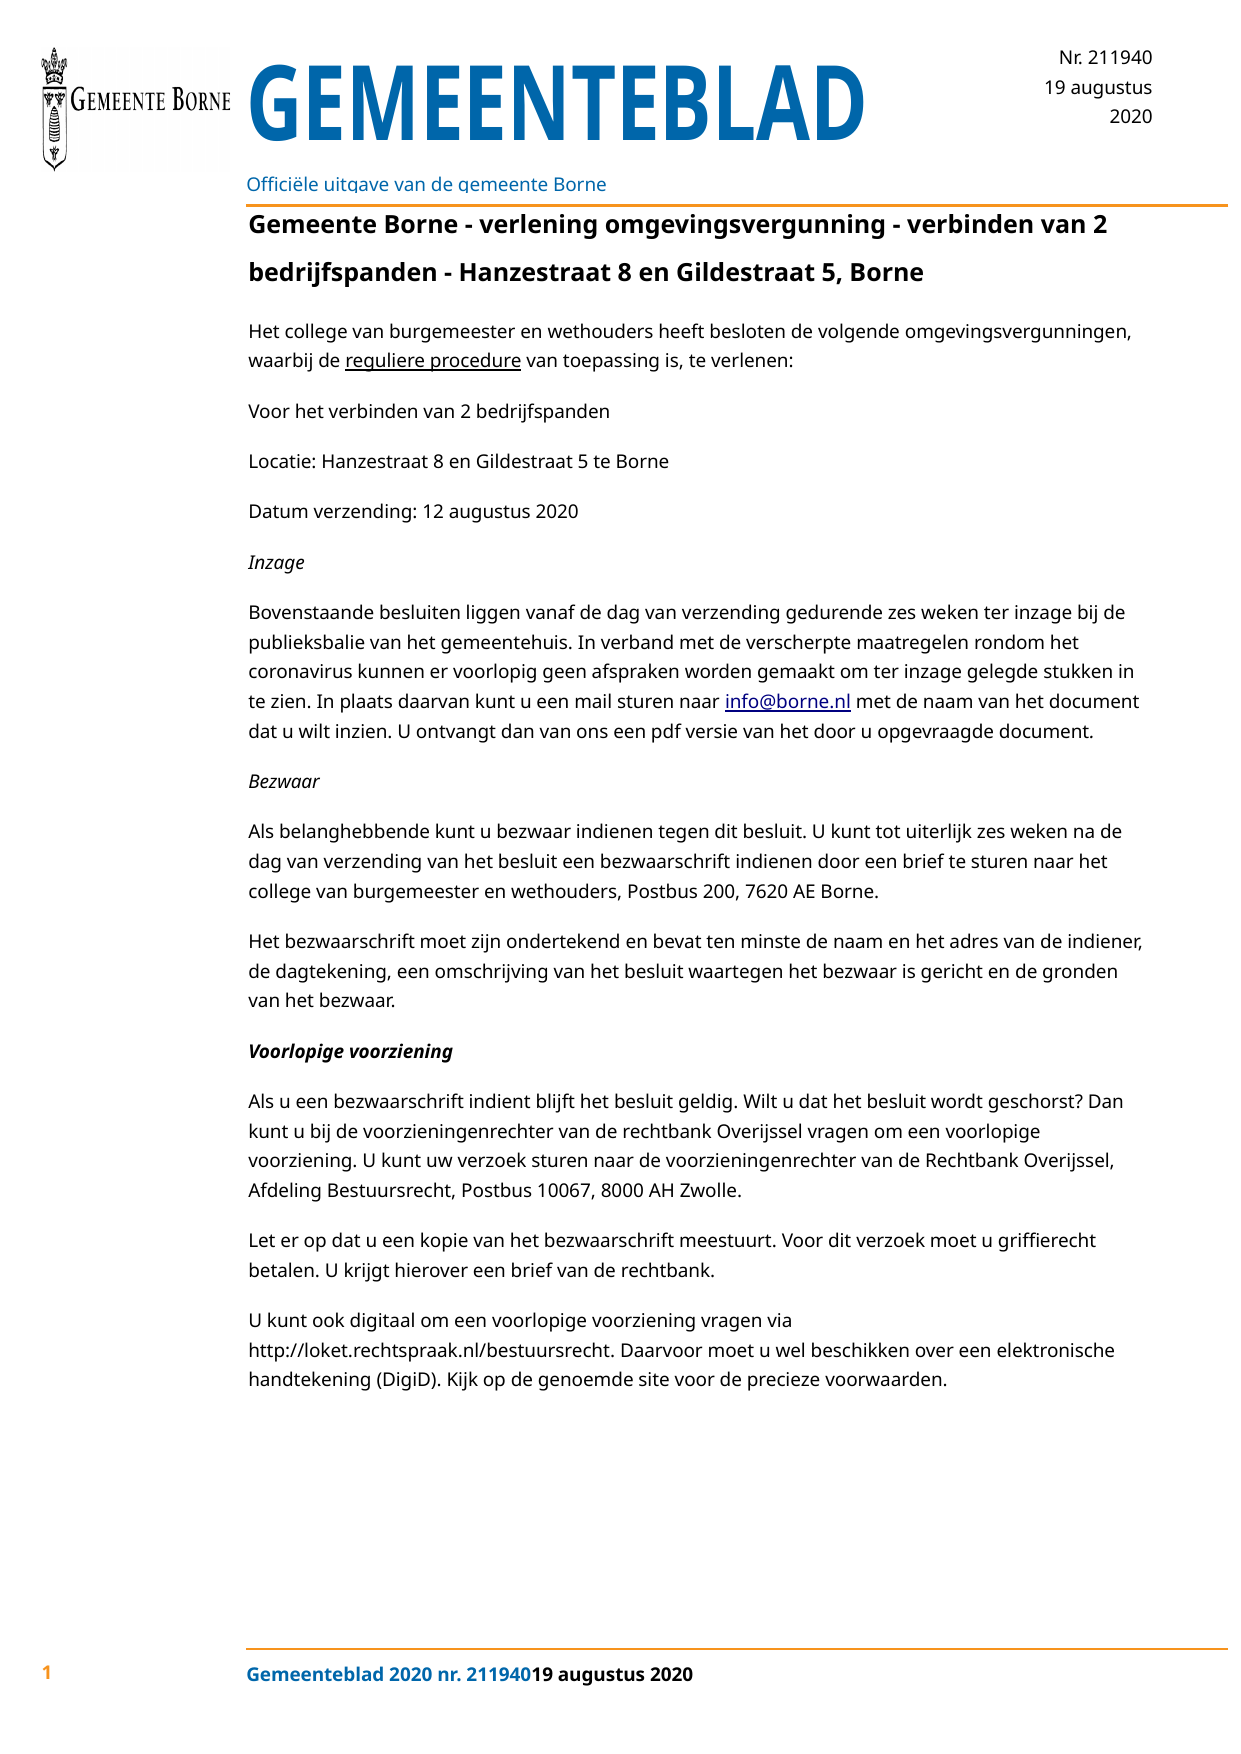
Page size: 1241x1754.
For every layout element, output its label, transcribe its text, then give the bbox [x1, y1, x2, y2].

text U kunt ook digitaal om een voorlopige voorziening vragen via http://loket.rechtspraak.nl/bestuursrecht. Daarvoor moet u wel beschikken over een elektronische handtekening (DigiD). Kijk op de genoemde site voor de precieze voorwaarden. [248, 1307, 1152, 1392]
text Het bezwaarschrift moet zijn ondertekend en bevat ten minste de naam en het adres van de indiener, de dagtekening, een omschrijving van het besluit waartegen het bezwaar is gericht en de gronden van het bezwaar. [248, 928, 1152, 1013]
text Inzage [248, 549, 1152, 575]
text Voorlopige voorziening [248, 1038, 1152, 1064]
picture [41, 47, 231, 172]
text Het college van burgemeester en wethouders heeft besloten de volgende omgevingsvergunningen, waarbij de reguliere procedure van toepassing is, te verlenen: [248, 318, 1152, 373]
text Bovenstaande besluiten liggen vanaf de dag van verzending gedurende zes weken ter inzage bij de publieksbalie van het gemeentehuis. In verband met de verscherpte maatregelen rondom het coronavirus kunnen er voorlopig geen afspraken worden gemaakt om ter inzage gelegde stukken in te zien. In plaats daarvan kunt u een mail sturen naar info@borne.nl met de naam van het document dat u wilt inzien. U ontvangt dan van ons een pdf versie van het door u opgevraagde document. [248, 599, 1152, 744]
text Voor het verbinden van 2 bedrijfspanden [248, 398, 1152, 424]
text Als u een bezwaarschrift indient blijft het besluit geldig. Wilt u dat het besluit wordt geschorst? Dan kunt u bij de voorzieningenrechter van de rechtbank Overijssel vragen om een voorlopige voorziening. U kunt uw verzoek sturen naar de voorzieningenrechter van de Rechtbank Overijssel, Afdeling Bestuursrecht, Postbus 10067, 8000 AH Zwolle. [248, 1088, 1152, 1203]
text Bezwaar [248, 768, 1152, 794]
text Datum verzending: 12 augustus 2020 [248, 499, 1152, 524]
text Let er op dat u een kopie van het bezwaarschrift meestuurt. Voor dit verzoek moet u griffierecht betalen. U krijgt hierover een brief van de rechtbank. [248, 1227, 1152, 1283]
text Locatie: Hanzestraat 8 en Gildestraat 5 te Borne [248, 448, 1152, 474]
text Als belanghebbende kunt u bezwaar indienen tegen dit besluit. U kunt tot uiterlijk zes weken na de dag van verzending van het besluit een bezwaarschrift indienen door een brief te sturen naar het college van burgemeester en wethouders, Postbus 200, 7620 AE Borne. [248, 819, 1152, 904]
text Gemeente Borne - verlening omgevingsvergunning - verbinden van 2 bedrijfspanden - Hanzestraat 8 en Gildestraat 5, Borne [248, 207, 1152, 288]
